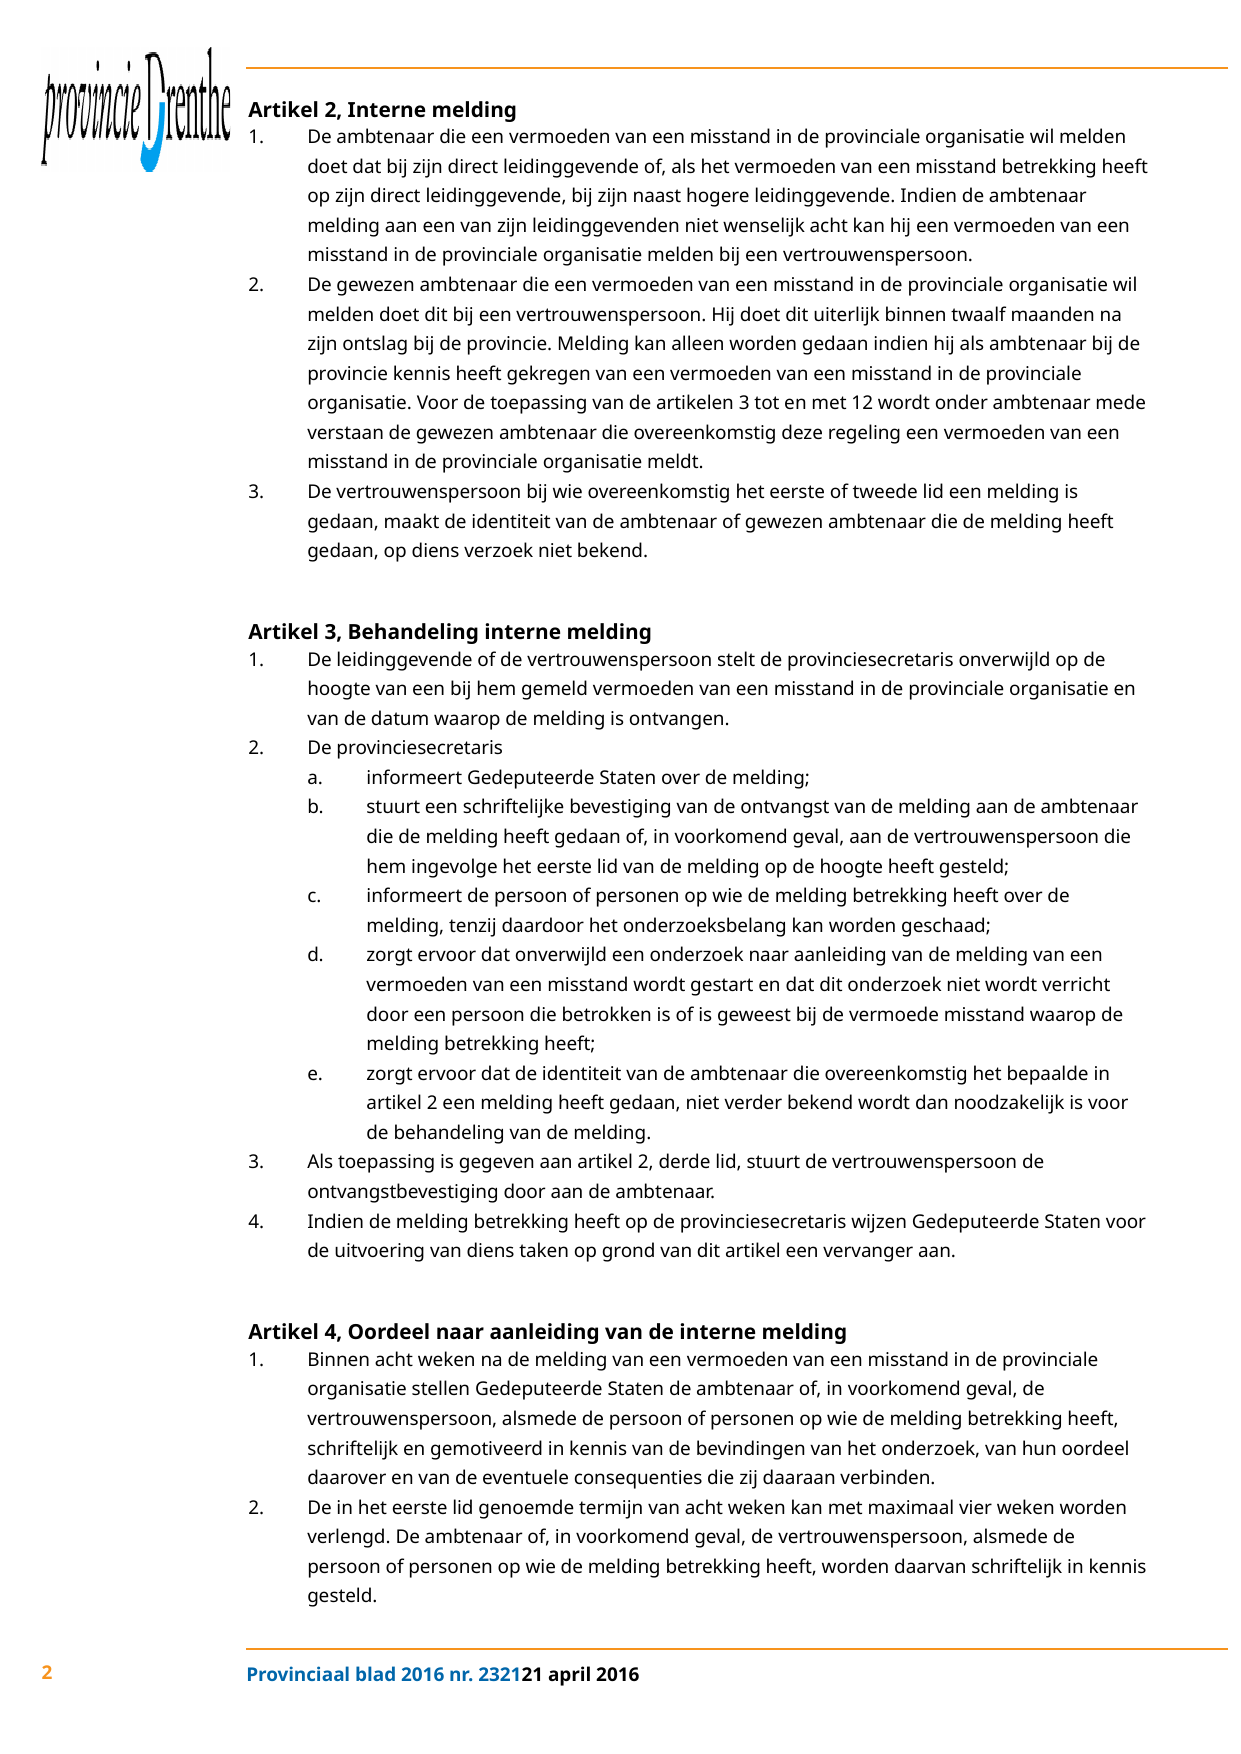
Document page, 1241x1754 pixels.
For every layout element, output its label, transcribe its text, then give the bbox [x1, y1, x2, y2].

list informeert de persoon of personen op wie de melding betrekking heeft over de melding, tenzij daardoor het onderzoeksbelang kan worden geschaad; [307, 882, 1152, 938]
list zorgt ervoor dat onverwijld een onderzoek naar aanleiding van de melding van een vermoeden van een misstand wordt gestart en dat dit onderzoek niet wordt verricht door een persoon die betrokken is of is geweest bij de vermoede misstand waarop de melding betrekking heeft; [307, 942, 1152, 1056]
list De gewezen ambtenaar die een vermoeden van een misstand in de provinciale organisatie wil melden doet dit bij een vertrouwenspersoon. Hij doet dit uiterlijk binnen twaalf maanden na zijn ontslag bij de provincie. Melding kan alleen worden gedaan indien hij als ambtenaar bij de provincie kennis heeft gekregen van een vermoeden van een misstand in de provinciale organisatie. Voor de toepassing van de artikelen 3 tot en met 12 wordt onder ambtenaar mede verstaan de gewezen ambtenaar die overeenkomstig deze regeling een vermoeden van een misstand in de provinciale organisatie meldt. [248, 271, 1152, 474]
list De provinciesecretaris [248, 734, 1152, 760]
list Indien de melding betrekking heeft op de provinciesecretaris wijzen Gedeputeerde Staten voor de uitvoering van diens taken op grond van dit artikel een vervanger aan. [248, 1208, 1152, 1263]
text Artikel 2, Interne melding [248, 95, 1152, 123]
list De vertrouwenspersoon bij wie overeenkomstig het eerste of tweede lid een melding is gedaan, maakt de identiteit van de ambtenaar of gewezen ambtenaar die de melding heeft gedaan, op diens verzoek niet bekend. [248, 478, 1152, 563]
list De leidinggevende of de vertrouwenspersoon stelt de provinciesecretaris onverwijld op de hoogte van een bij hem gemeld vermoeden van een misstand in de provinciale organisatie en van de datum waarop de melding is ontvangen. [248, 646, 1152, 731]
list De in het eerste lid genoemde termijn van acht weken kan met maximaal vier weken worden verlengd. De ambtenaar of, in voorkomend geval, de vertrouwenspersoon, alsmede de persoon of personen op wie de melding betrekking heeft, worden daarvan schriftelijk in kennis gesteld. [248, 1494, 1152, 1608]
list informeert Gedeputeerde Staten over de melding; [307, 764, 1152, 790]
list De ambtenaar die een vermoeden van een misstand in de provinciale organisatie wil melden doet dat bij zijn direct leidinggevende of, als het vermoeden van een misstand betrekking heeft op zijn direct leidinggevende, bij zijn naast hogere leidinggevende. Indien de ambtenaar melding aan een van zijn leidinggevenden niet wenselijk acht kan hij een vermoeden van een misstand in de provinciale organisatie melden bij een vertrouwenspersoon. [248, 123, 1152, 267]
list Binnen acht weken na de melding van een vermoeden van een misstand in de provinciale organisatie stellen Gedeputeerde Staten de ambtenaar of, in voorkomend geval, de vertrouwenspersoon, alsmede de persoon of personen op wie de melding betrekking heeft, schriftelijk en gemotiveerd in kennis van de bevindingen van het onderzoek, van hun oordeel daarover en van de eventuele consequenties die zij daaraan verbinden. [248, 1346, 1152, 1490]
list Als toepassing is gegeven aan artikel 2, derde lid, stuurt de vertrouwenspersoon de ontvangstbevestiging door aan de ambtenaar. [248, 1149, 1152, 1204]
text Artikel 3, Behandeling interne melding [248, 617, 1152, 646]
picture [41, 47, 231, 172]
text Artikel 4, Oordeel naar aanleiding van de interne melding [248, 1317, 1152, 1346]
list zorgt ervoor dat de identiteit van de ambtenaar die overeenkomstig het bepaalde in artikel 2 een melding heeft gedaan, niet verder bekend wordt dan noodzakelijk is voor de behandeling van de melding. [307, 1060, 1152, 1145]
list stuurt een schriftelijke bevestiging van de ontvangst van de melding aan de ambtenaar die de melding heeft gedaan of, in voorkomend geval, aan de vertrouwenspersoon die hem ingevolge het eerste lid van de melding op de hoogte heeft gesteld; [307, 794, 1152, 879]
